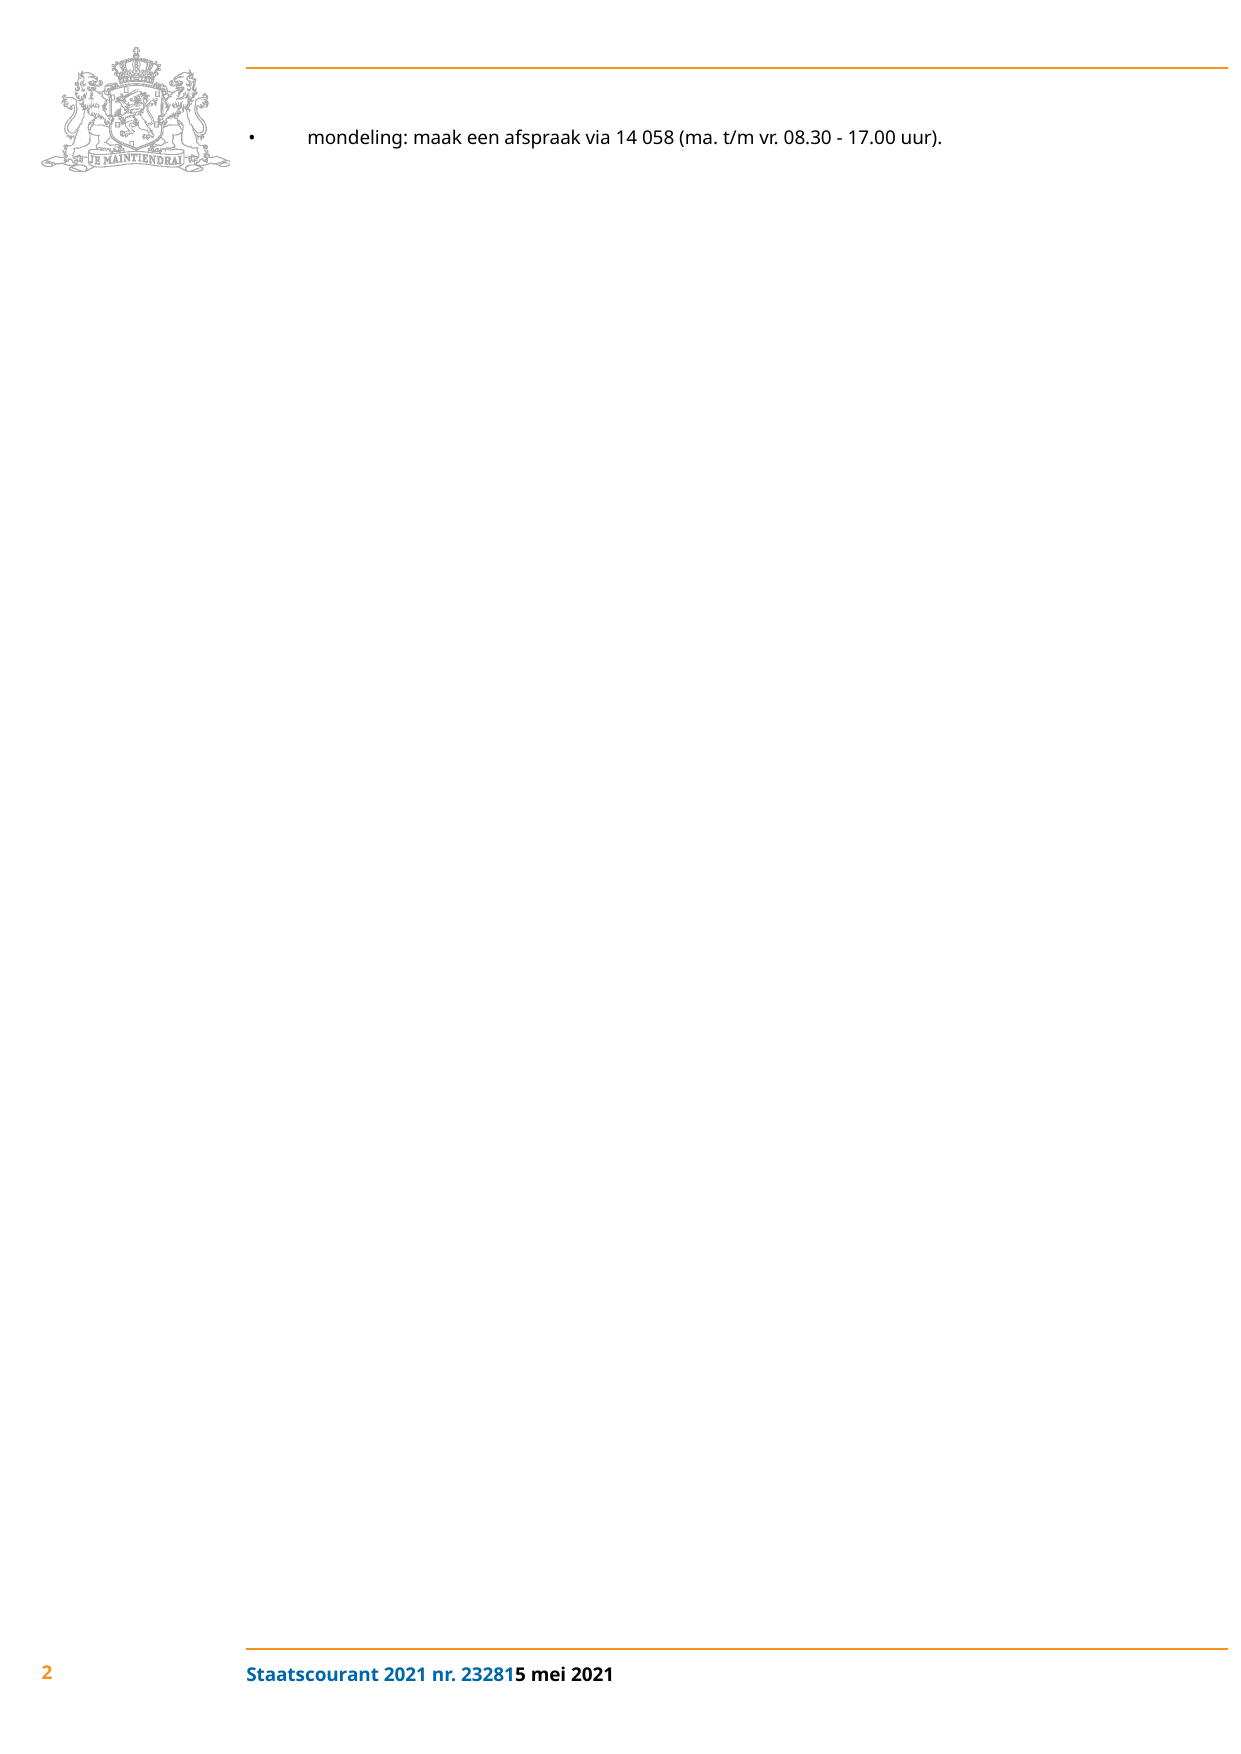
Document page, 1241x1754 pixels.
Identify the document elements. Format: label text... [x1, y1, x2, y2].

picture [41, 47, 231, 172]
list mondeling: maak een afspraak via 14 058 (ma. t/m vr. 08.30 - 17.00 uur). [248, 124, 1152, 150]
